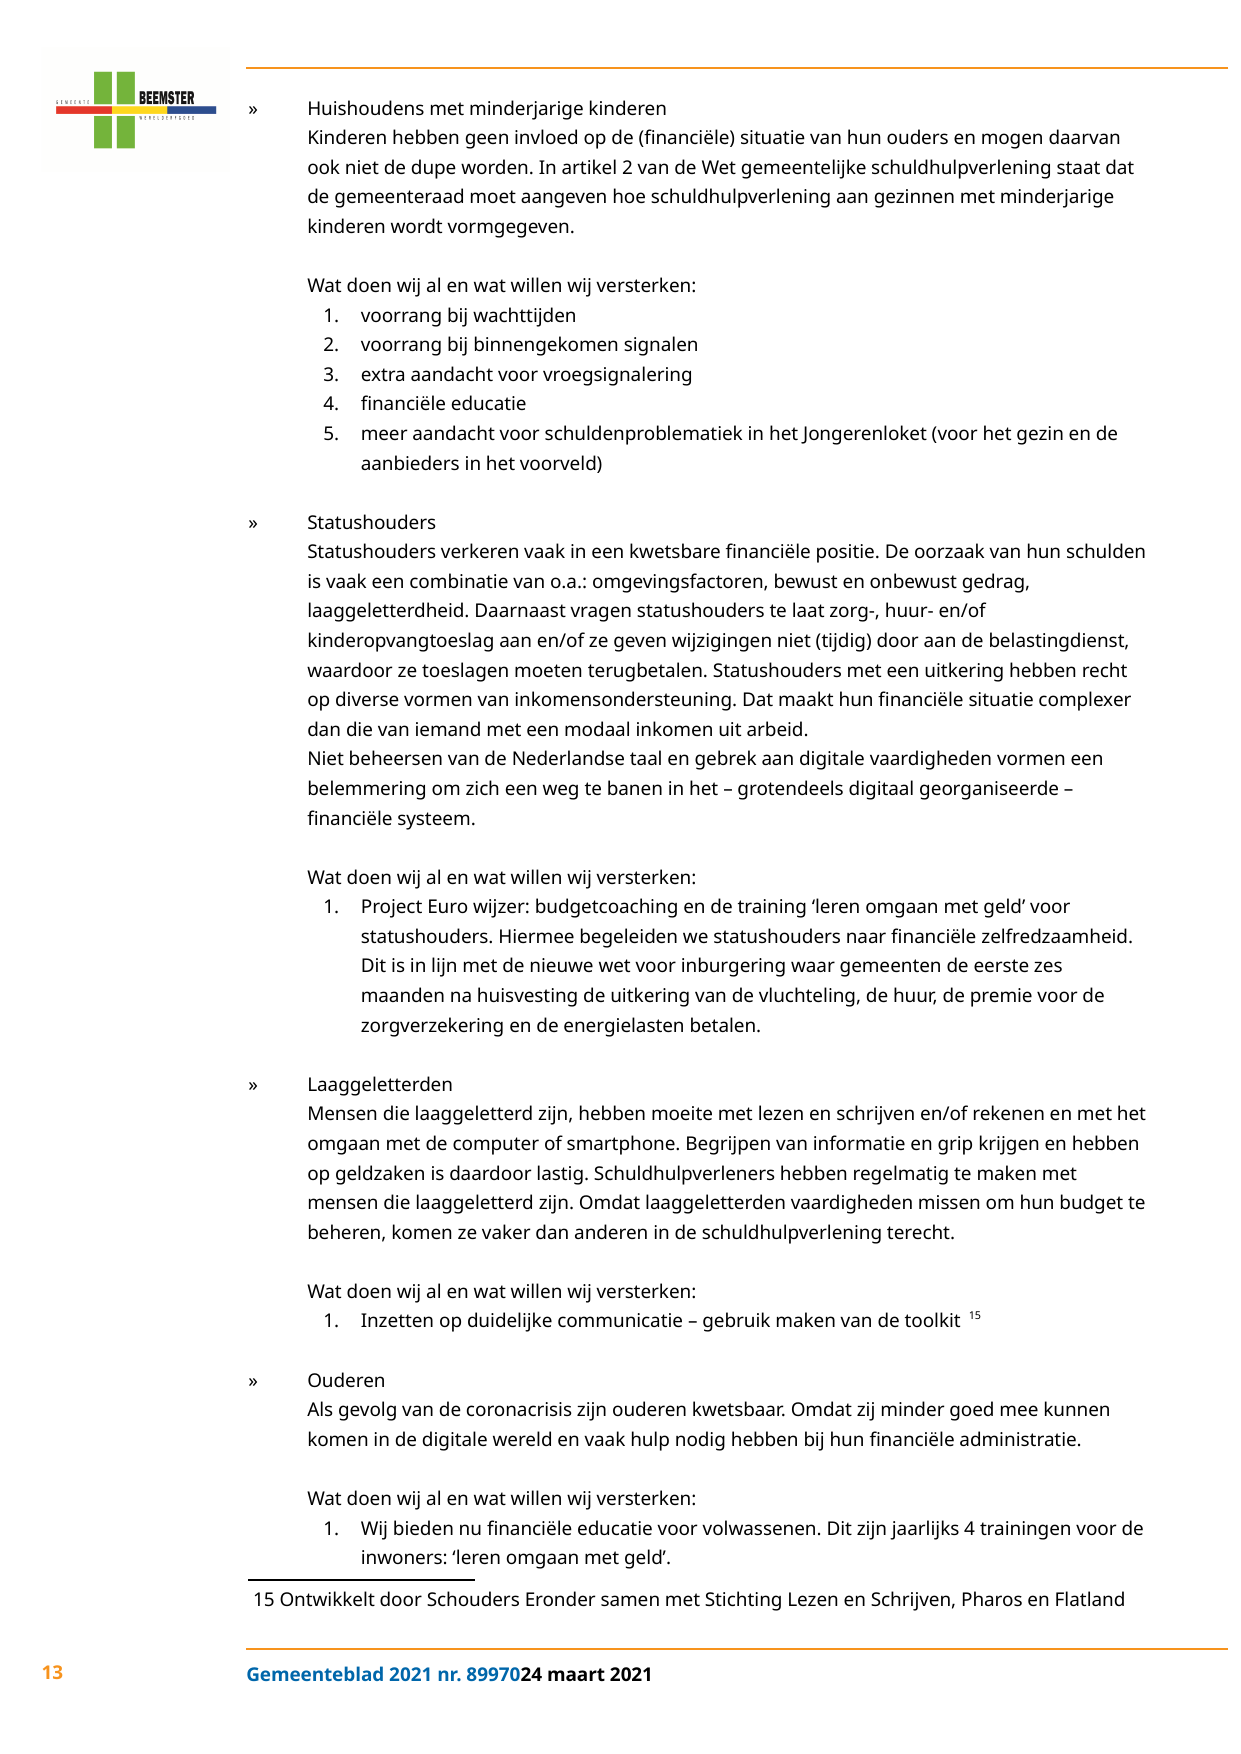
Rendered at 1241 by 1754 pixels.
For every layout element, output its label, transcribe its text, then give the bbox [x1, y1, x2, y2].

list Huishoudens met minderjarige kinderen [248, 95, 1152, 121]
list Wat doen wij al en wat willen wij versterken: [248, 864, 1152, 890]
list extra aandacht voor vroegsignalering [323, 361, 1152, 387]
list Project Euro wijzer: budgetcoaching en de training ‘leren omgaan met geld’ voor statushouders. Hiermee begeleiden we statushouders naar financiële zelfredzaamheid. Dit is in lijn met de nieuwe wet voor inburgering waar gemeenten de eerste zes maanden na huisvesting de uitkering van de vluchteling, de huur, de premie voor de zorgverzekering en de energielasten betalen. [323, 893, 1152, 1038]
list Statushouders verkeren vaak in een kwetsbare financiële positie. De oorzaak van hun schulden is vaak een combinatie van o.a.: omgevingsfactoren, bewust en onbewust gedrag, laaggeletterdheid. Daarnaast vragen statushouders te laat zorg-, huur- en/of kinderopvangtoeslag aan en/of ze geven wijzigingen niet (tijdig) door aan de belastingdienst, waardoor ze toeslagen moeten terugbetalen. Statushouders met een uitkering hebben recht op diverse vormen van inkomensondersteuning. Dat maakt hun financiële situatie complexer dan die van iemand met een modaal inkomen uit arbeid. [248, 538, 1152, 742]
list Wat doen wij al en wat willen wij versterken: [248, 272, 1152, 298]
list Inzetten op duidelijke communicatie – gebruik maken van de toolkit [323, 1308, 1152, 1333]
list Ontwikkelt door Schouders Eronder samen met Stichting Lezen en Schrijven, Pharos en Flatland [248, 1586, 1152, 1612]
list Wij bieden nu financiële educatie voor volwassenen. Dit zijn jaarlijks 4 trainingen voor de inwoners: ‘leren omgaan met geld’. [323, 1515, 1152, 1570]
list Niet beheersen van de Nederlandse taal en gebrek aan digitale vaardigheden vormen een belemmering om zich een weg te banen in het – grotendeels digitaal georganiseerde – financiële systeem. [248, 746, 1152, 831]
list Ouderen [248, 1367, 1152, 1393]
list Wat doen wij al en wat willen wij versterken: [248, 1485, 1152, 1511]
list Mensen die laaggeletterd zijn, hebben moeite met lezen en schrijven en/of rekenen en met het omgaan met de computer of smartphone. Begrijpen van informatie en grip krijgen en hebben op geldzaken is daardoor lastig. Schuldhulpverleners hebben regelmatig te maken met mensen die laaggeletterd zijn. Omdat laaggeletterden vaardigheden missen om hun budget te beheren, komen ze vaker dan anderen in de schuldhulpverlening terecht. [248, 1101, 1152, 1245]
list Laaggeletterden [248, 1071, 1152, 1097]
picture [41, 47, 231, 172]
list Wat doen wij al en wat willen wij versterken: [248, 1278, 1152, 1304]
list voorrang bij binnengekomen signalen [323, 331, 1152, 357]
list meer aandacht voor schuldenproblematiek in het Jongerenloket (voor het gezin en de aanbieders in het voorveld) [323, 420, 1152, 476]
list Statushouders [248, 509, 1152, 535]
list financiële educatie [323, 391, 1152, 416]
list Kinderen hebben geen invloed op de (financiële) situatie van hun ouders en mogen daarvan ook niet de dupe worden. In artikel 2 van de Wet gemeentelijke schuldhulpverlening staat dat de gemeenteraad moet aangeven hoe schuldhulpverlening aan gezinnen met minderjarige kinderen wordt vormgegeven. [248, 124, 1152, 239]
list Als gevolg van de coronacrisis zijn ouderen kwetsbaar. Omdat zij minder goed mee kunnen komen in de digitale wereld en vaak hulp nodig hebben bij hun financiële administratie. [248, 1396, 1152, 1452]
list voorrang bij wachttijden [323, 302, 1152, 328]
